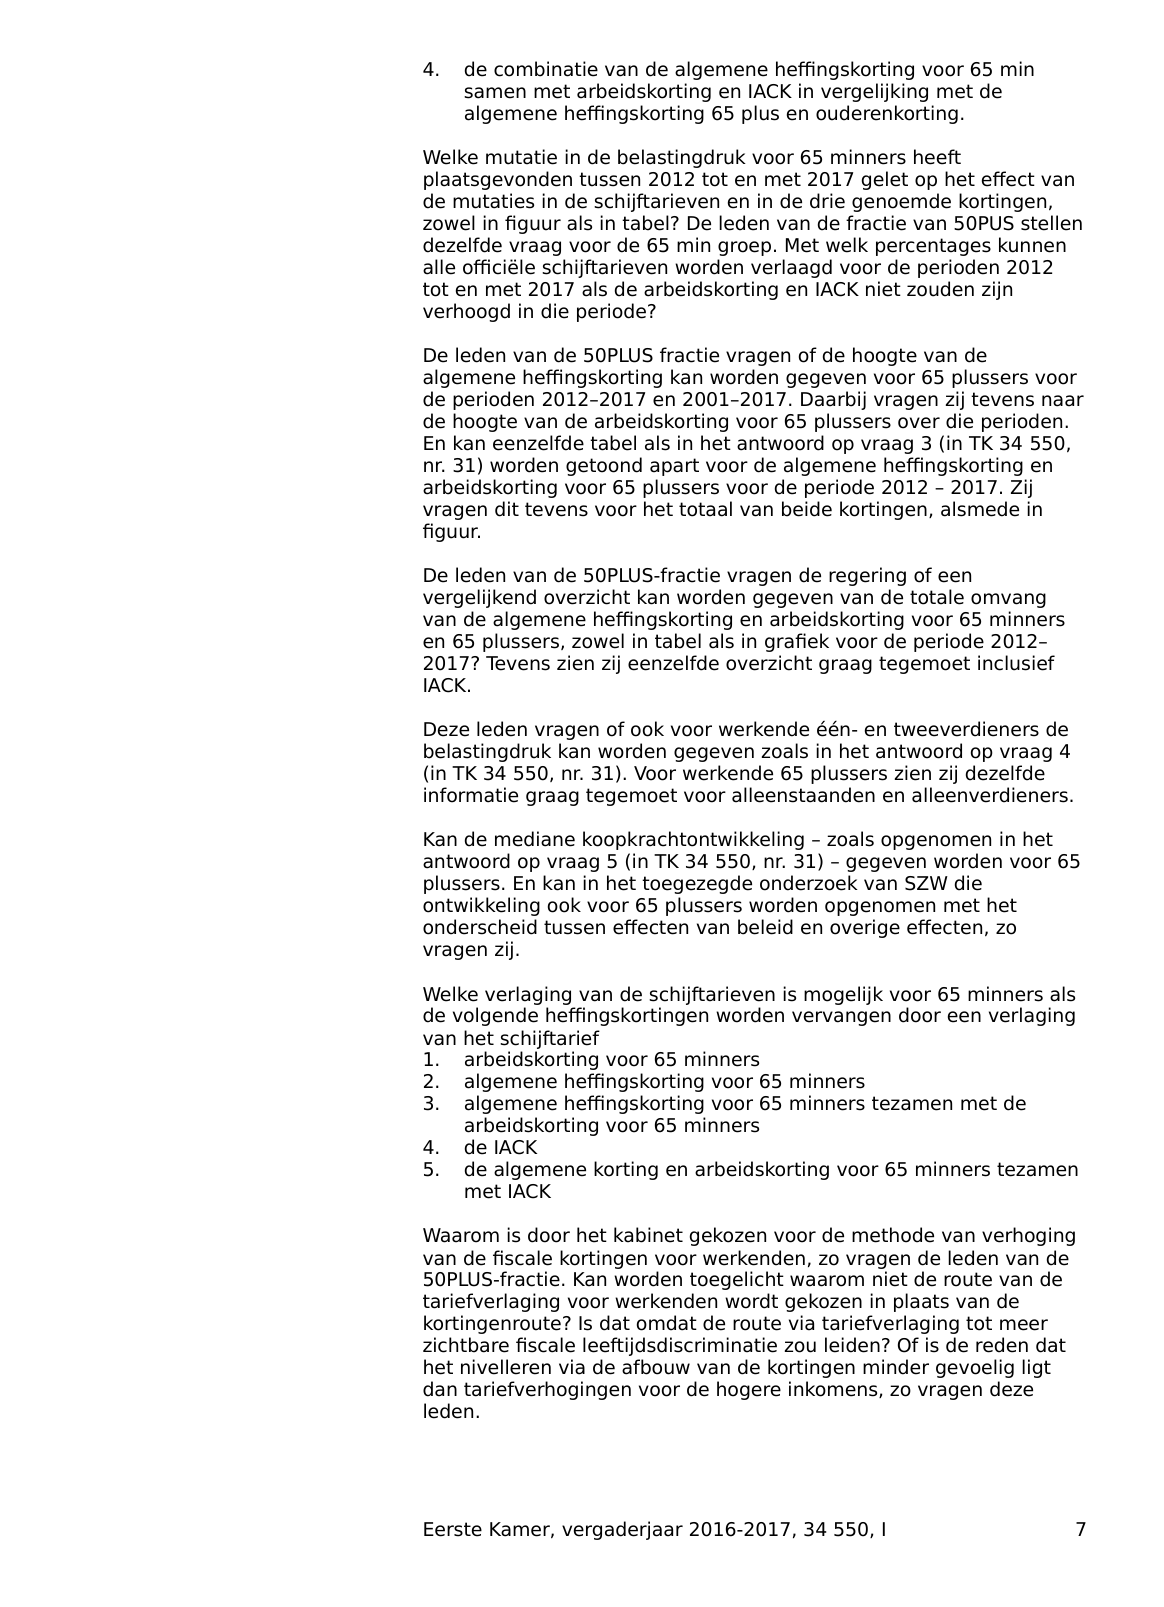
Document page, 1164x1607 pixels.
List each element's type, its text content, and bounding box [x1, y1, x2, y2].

text Welke mutatie in de belastingdruk voor 65 minners heeft plaatsgevonden tussen 2012 tot en met 2017 gelet op het effect van de mutaties in de schijftarieven en in de drie genoemde kortingen, zowel in figuur als in tabel? De leden van de fractie van 50PUS stellen dezelfde vraag voor de 65 min groep. Met welk percentages kunnen alle officiële schijftarieven worden verlaagd voor de perioden 2012 tot en met 2017 als de arbeidskorting en IACK niet zouden zijn verhoogd in die periode? [422, 147, 1087, 323]
text Welke verlaging van de schijftarieven is mogelijk voor 65 minners als de volgende heffingskortingen worden vervangen door een verlaging van het schijftarief [422, 983, 1087, 1049]
text 4. de combinatie van de algemene heffingskorting voor 65 min samen met arbeidskorting en IACK in vergelijking met de algemene heffingskorting 65 plus en ouderenkorting. [422, 59, 1087, 125]
text 2. algemene heffingskorting voor 65 minners [422, 1071, 1087, 1093]
text De leden van de 50PLUS-fractie vragen de regering of een vergelijkend overzicht kan worden gegeven van de totale omvang van de algemene heffingskorting en arbeidskorting voor 65 minners en 65 plussers, zowel in tabel als in grafiek voor de periode 2012–2017? Tevens zien zij eenzelfde overzicht graag tegemoet inclusief IACK. [422, 565, 1087, 697]
text 4. de IACK [422, 1137, 1087, 1159]
text Waarom is door het kabinet gekozen voor de methode van verhoging van de fiscale kortingen voor werkenden, zo vragen de leden van de 50PLUS-fractie. Kan worden toegelicht waarom niet de route van de tariefverlaging voor werkenden wordt gekozen in plaats van de kortingenroute? Is dat omdat de route via tariefverlaging tot meer zichtbare fiscale leeftijdsdiscriminatie zou leiden? Of is de reden dat het nivelleren via de afbouw van de kortingen minder gevoelig ligt dan tariefverhogingen voor de hogere inkomens, zo vragen deze leden. [422, 1225, 1087, 1423]
text Deze leden vragen of ook voor werkende één- en tweeverdieners de belastingdruk kan worden gegeven zoals in het antwoord op vraag 4 (in TK 34 550, nr. 31). Voor werkende 65 plussers zien zij dezelfde informatie graag tegemoet voor alleenstaanden en alleenverdieners. [422, 719, 1087, 807]
text 1. arbeidskorting voor 65 minners [422, 1049, 1087, 1071]
text 5. de algemene korting en arbeidskorting voor 65 minners tezamen met IACK [422, 1159, 1087, 1203]
text 3. algemene heffingskorting voor 65 minners tezamen met de arbeidskorting voor 65 minners [422, 1093, 1087, 1137]
text De leden van de 50PLUS fractie vragen of de hoogte van de algemene heffingskorting kan worden gegeven voor 65 plussers voor de perioden 2012–2017 en 2001–2017. Daarbij vragen zij tevens naar de hoogte van de arbeidskorting voor 65 plussers over die perioden. En kan eenzelfde tabel als in het antwoord op vraag 3 (in TK 34 550, nr. 31) worden getoond apart voor de algemene heffingskorting en arbeidskorting voor 65 plussers voor de periode 2012 – 2017. Zij vragen dit tevens voor het totaal van beide kortingen, alsmede in figuur. [422, 345, 1087, 543]
text Kan de mediane koopkrachtontwikkeling – zoals opgenomen in het antwoord op vraag 5 (in TK 34 550, nr. 31) – gegeven worden voor 65 plussers. En kan in het toegezegde onderzoek van SZW die ontwikkeling ook voor 65 plussers worden opgenomen met het onderscheid tussen effecten van beleid en overige effecten, zo vragen zij. [422, 829, 1087, 961]
